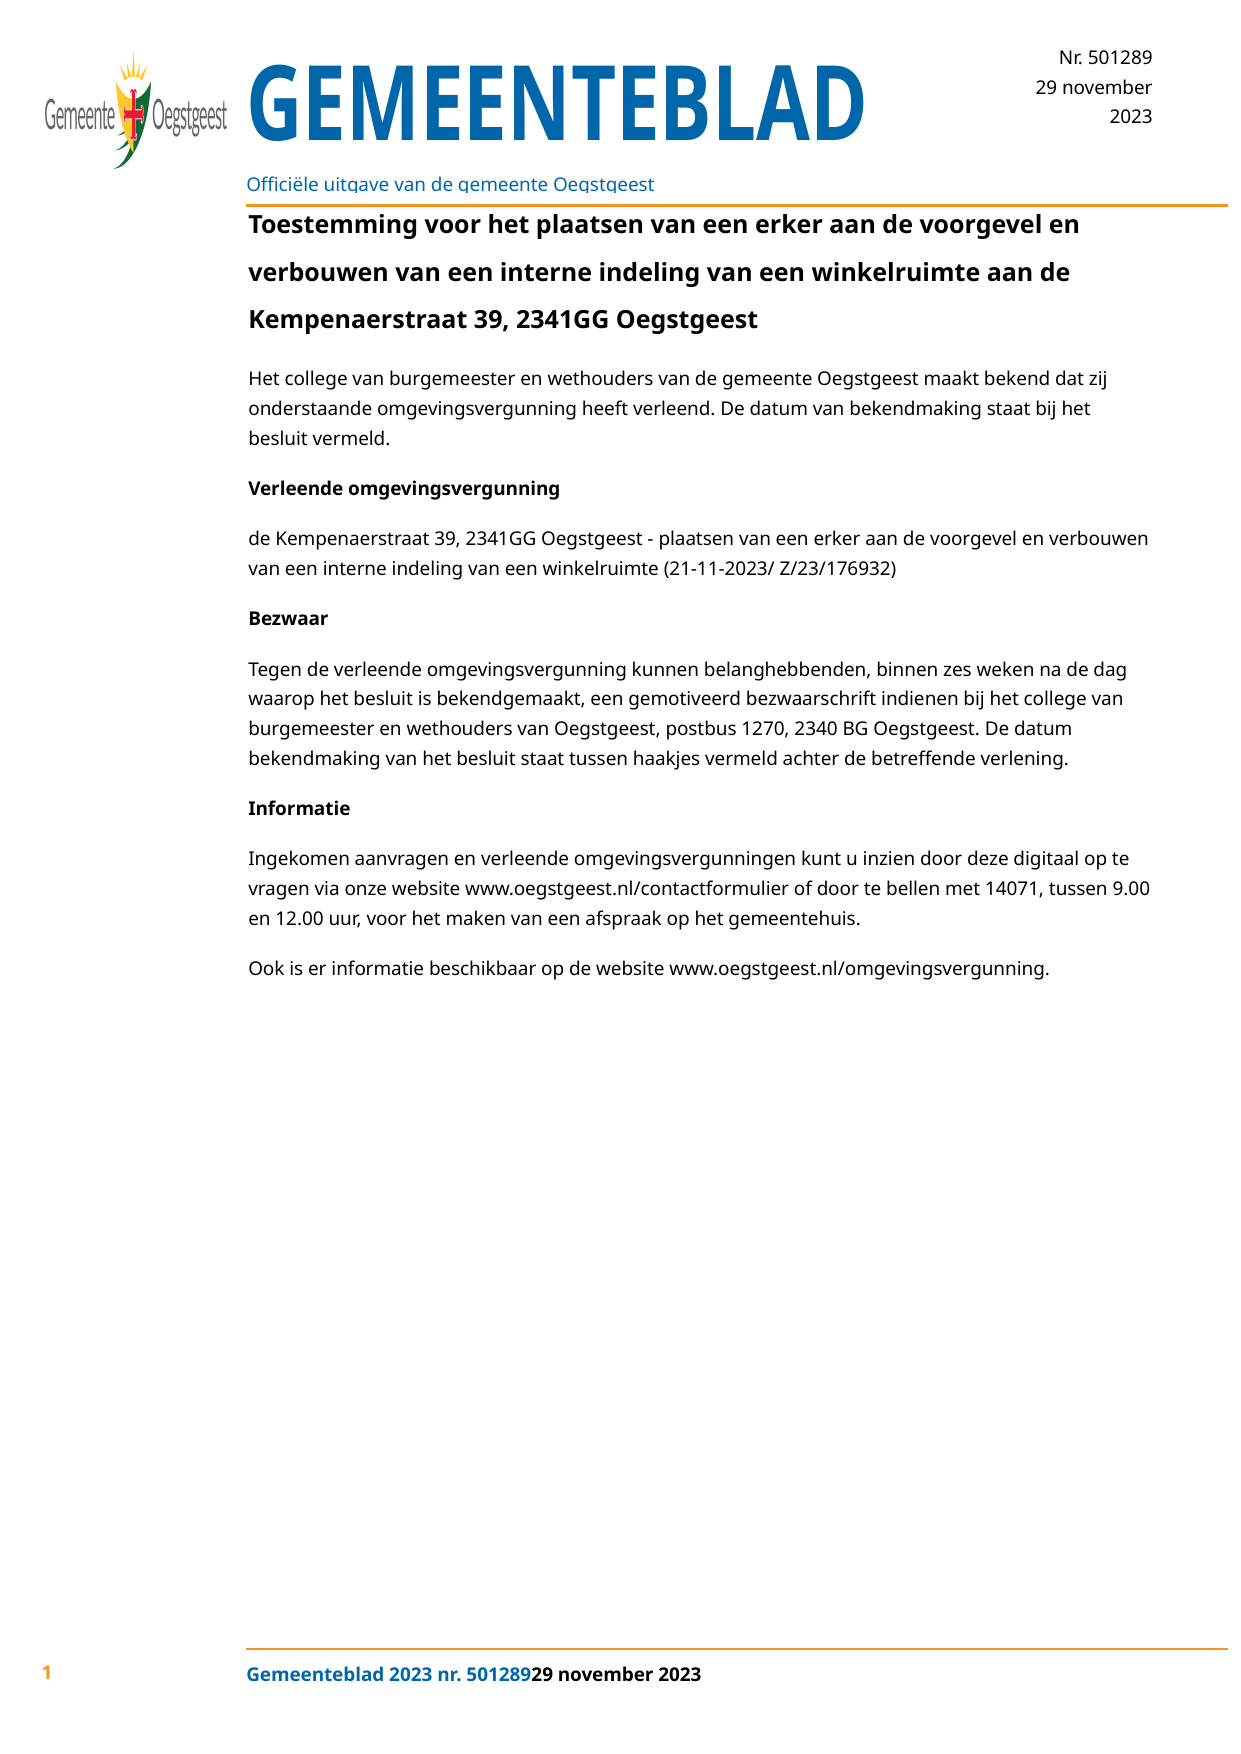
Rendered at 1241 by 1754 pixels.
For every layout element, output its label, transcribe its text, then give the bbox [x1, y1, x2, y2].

text Bezwaar [248, 606, 1152, 631]
text de Kempenaerstraat 39, 2341GG Oegstgeest - plaatsen van een erker aan de voorgevel en verbouwen van een interne indeling van een winkelruimte (21-11-2023/ Z/23/176932) [248, 526, 1152, 581]
text Ook is er informatie beschikbaar op de website www.oegstgeest.nl/omgevingsvergunning. [248, 955, 1152, 981]
text Verleende omgevingsvergunning [248, 475, 1152, 501]
text Toestemming voor het plaatsen van een erker aan de voorgevel en verbouwen van een interne indeling van een winkelruimte aan de Kempenaerstraat 39, 2341GG Oegstgeest [248, 207, 1152, 336]
text Tegen de verleende omgevingsvergunning kunnen belanghebbenden, binnen zes weken na de dag waarop het besluit is bekendgemaakt, een gemotiveerd bezwaarschrift indienen bij het college van burgemeester en wethouders van Oegstgeest, postbus 1270, 2340 BG Oegstgeest. De datum bekendmaking van het besluit staat tussen haakjes vermeld achter de betreffende verlening. [248, 656, 1152, 770]
text Informatie [248, 795, 1152, 821]
text Het college van burgemeester en wethouders van de gemeente Oegstgeest maakt bekend dat zij onderstaande omgevingsvergunning heeft verleend. De datum van bekendmaking staat bij het besluit vermeld. [248, 366, 1152, 450]
text Ingekomen aanvragen en verleende omgevingsvergunningen kunt u inzien door deze digitaal op te vragen via onze website www.oegstgeest.nl/contactformulier of door te bellen met 14071, tussen 9.00 en 12.00 uur, voor het maken van een afspraak op het gemeentehuis. [248, 846, 1152, 930]
picture [41, 47, 231, 172]
